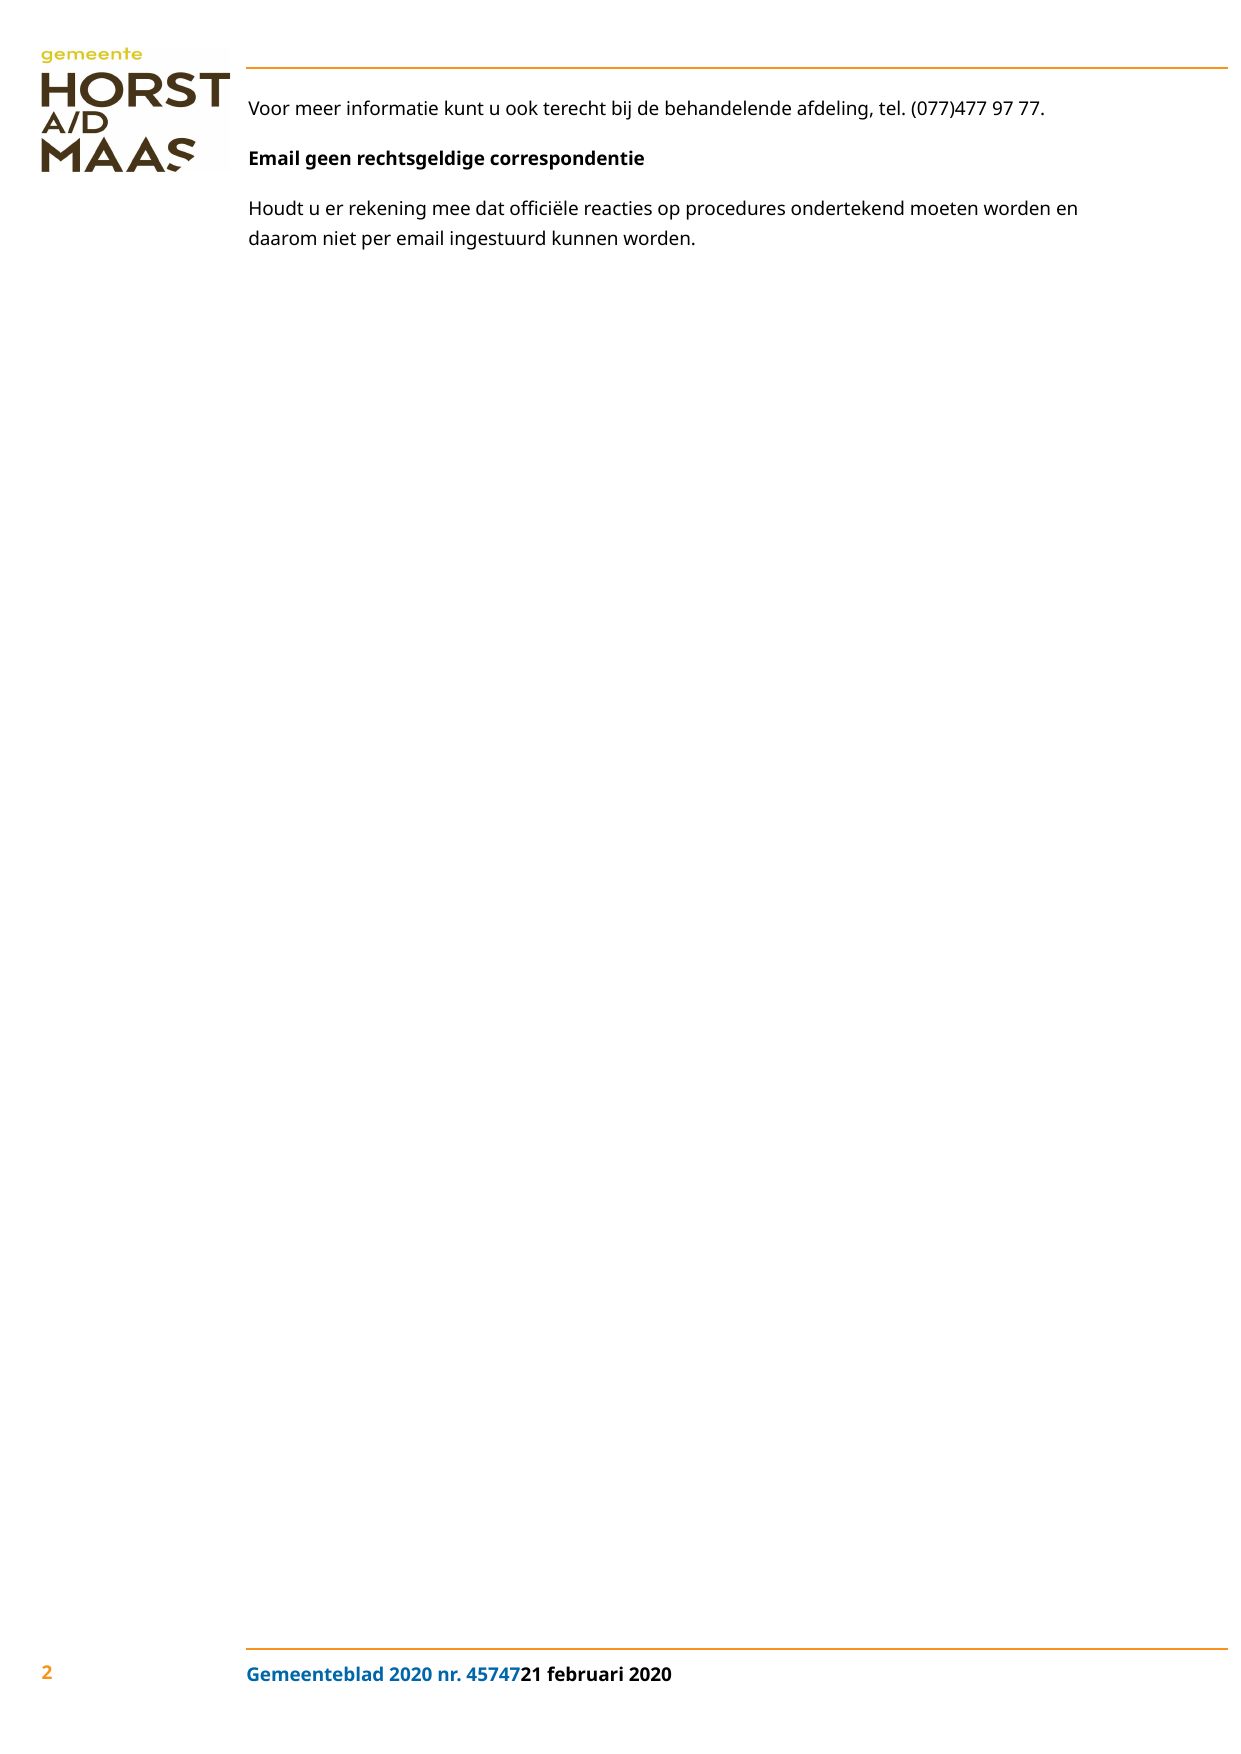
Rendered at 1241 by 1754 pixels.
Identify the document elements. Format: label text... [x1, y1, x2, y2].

text Houdt u er rekening mee dat officiële reacties op procedures ondertekend moeten worden en daarom niet per email ingestuurd kunnen worden. [248, 196, 1152, 251]
text Email geen rechtsgeldige correspondentie [248, 145, 1152, 171]
picture [41, 47, 231, 172]
text Voor meer informatie kunt u ook terecht bij de behandelende afdeling, tel. (077)477 97 77. [248, 95, 1152, 121]
